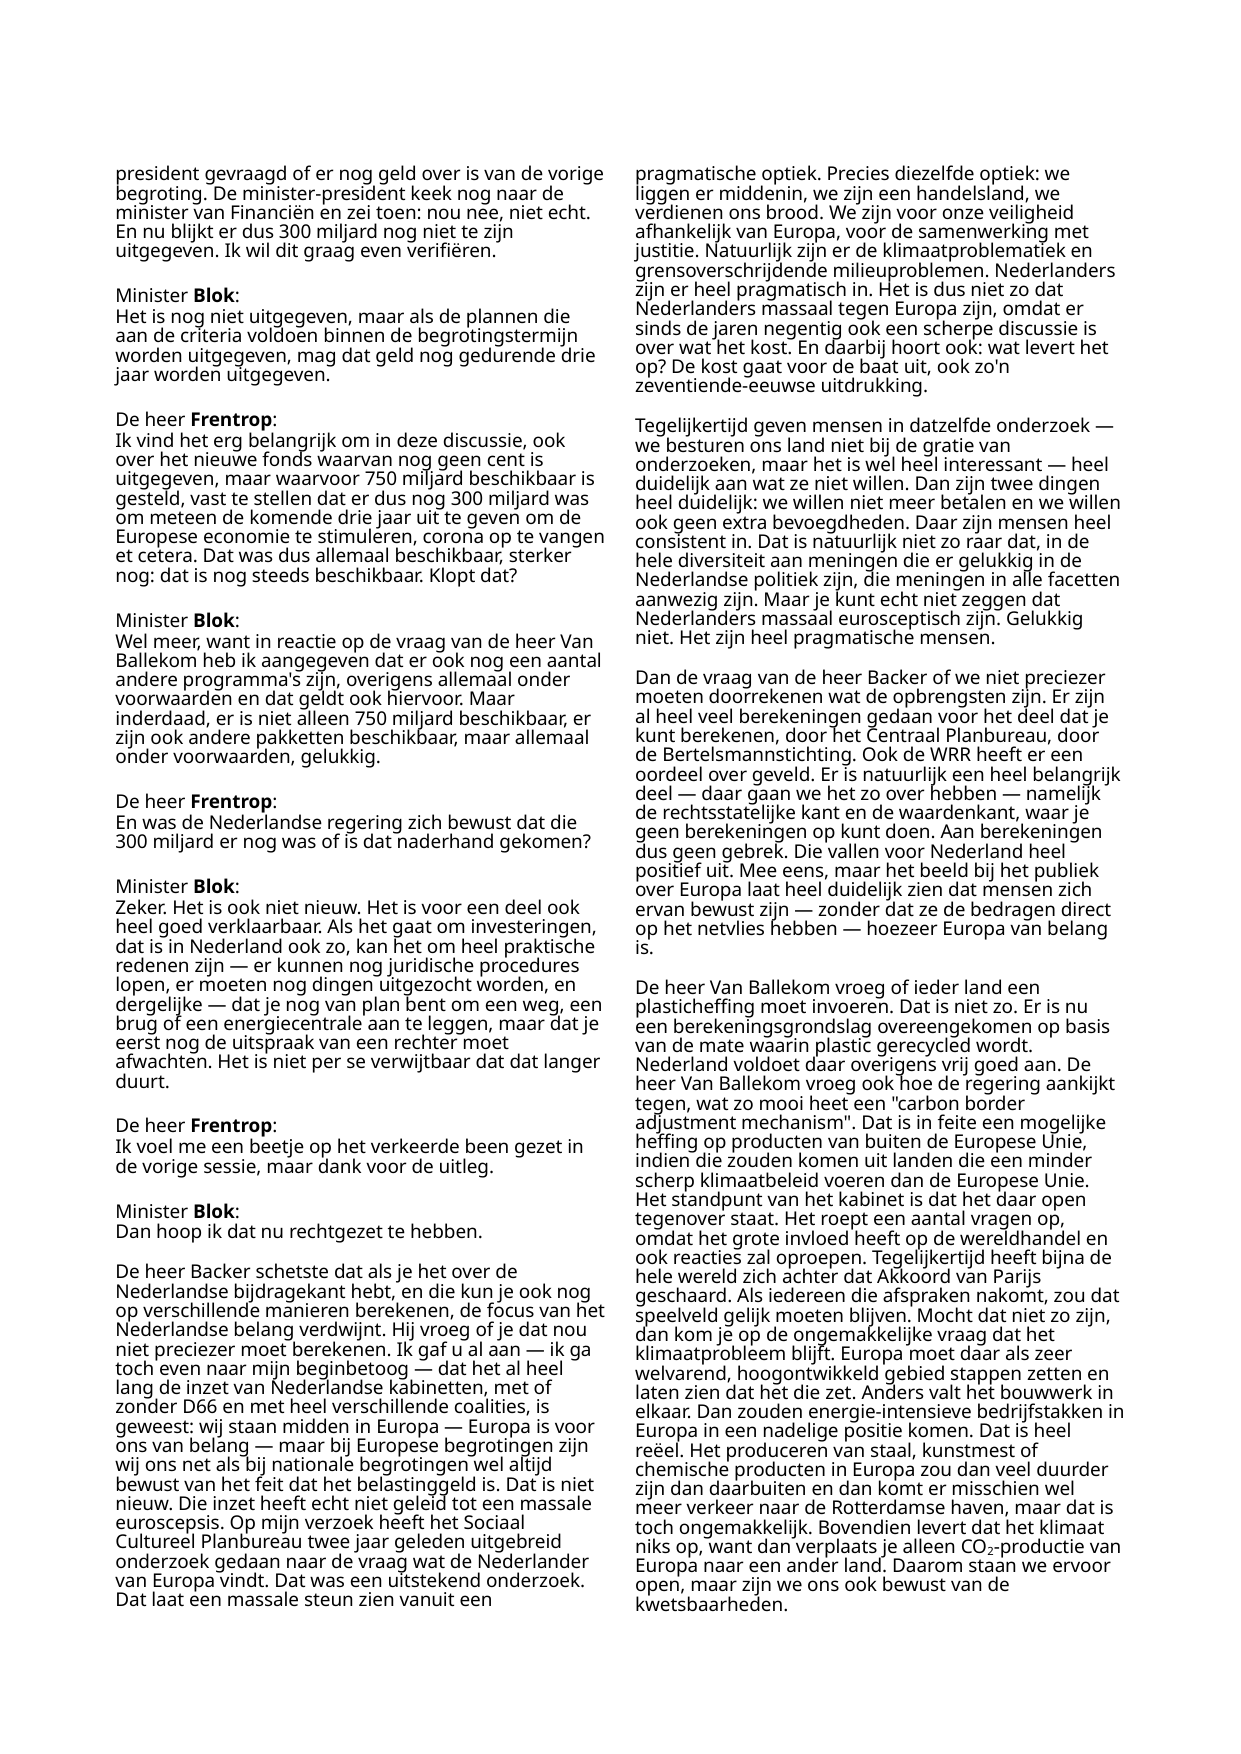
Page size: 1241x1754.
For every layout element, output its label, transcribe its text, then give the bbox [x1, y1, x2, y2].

text De heer Frentrop: [115, 1113, 605, 1138]
text Minister Blok: [115, 607, 605, 633]
text De heer Frentrop: [115, 406, 605, 432]
text De heer Backer schetste dat als je het over de Nederlandse bijdragekant hebt, en die kun je ook nog op verschillende manieren berekenen, de focus van het Nederlandse belang verdwijnt. Hij vroeg of je dat nou niet preciezer moet berekenen. Ik gaf u al aan — ik ga toch even naar mijn beginbetoog — dat het al heel lang de inzet van Nederlandse kabinetten, met of zonder D66 en met heel verschillende coalities, is geweest: wij staan midden in Europa — Europa is voor ons van belang — maar bij Europese begrotingen zijn wij ons net als bij nationale begrotingen wel altijd bewust van het feit dat het belastinggeld is. Dat is niet nieuw. Die inzet heeft echt niet geleid tot een massale euroscepsis. Op mijn verzoek heeft het Sociaal Cultureel Planbureau twee jaar geleden uitgebreid onderzoek gedaan naar de vraag wat de Nederlander van Europa vindt. Dat was een uitstekend onderzoek. Dat laat een massale steun zien vanuit een [115, 1263, 605, 1610]
text Minister Blok: [115, 873, 605, 899]
text De heer Van Ballekom vroeg of ieder land een plasticheffing moet invoeren. Dat is niet zo. Er is nu een berekeningsgrondslag overeengekomen op basis van de mate waarin plastic gerecycled wordt. Nederland voldoet daar overigens vrij goed aan. De heer Van Ballekom vroeg ook hoe de regering aankijkt tegen, wat zo mooi heet een "carbon border adjustment mechanism". Dat is in feite een mogelijke heffing op producten van buiten de Europese Unie, indien die zouden komen uit landen die een minder scherp klimaatbeleid voeren dan de Europese Unie. Het standpunt van het kabinet is dat het daar open tegenover staat. Het roept een aantal vragen op, omdat het grote invloed heeft op de wereldhandel en ook reacties zal oproepen. Tegelijkertijd heeft bijna de hele wereld zich achter dat Akkoord van Parijs geschaard. Als iedereen die afspraken nakomt, zou dat speelveld gelijk moeten blijven. Mocht dat niet zo zijn, dan kom je op de ongemakkelijke vraag dat het klimaatprobleem blijft. Europa moet daar als zeer welvarend, hoogontwikkeld gebied stappen zetten en laten zien dat het die zet. Anders valt het bouwwerk in elkaar. Dan zouden energie-intensieve bedrijfstakken in Europa in een nadelige positie komen. Dat is heel reëel. Het produceren van staal, kunstmest of chemische producten in Europa zou dan veel duurder zijn dan daarbuiten en dan komt er misschien wel meer verkeer naar de Rotterdamse haven, maar dat is toch ongemakkelijk. Bovendien levert dat het klimaat niks op, want dan verplaats je alleen CO2-productie van Europa naar een ander land. Daarom staan we ervoor open, maar zijn we ons ook bewust van de kwetsbaarheden. [635, 979, 1125, 1615]
text Zeker. Het is ook niet nieuw. Het is voor een deel ook heel goed verklaarbaar. Als het gaat om investeringen, dat is in Nederland ook zo, kan het om heel praktische redenen zijn — er kunnen nog juridische procedures lopen, er moeten nog dingen uitgezocht worden, en dergelijke — dat je nog van plan bent om een weg, een brug of een energiecentrale aan te leggen, maar dat je eerst nog de uitspraak van een rechter moet afwachten. Het is niet per se verwijtbaar dat dat langer duurt. [115, 899, 605, 1092]
text Minister Blok: [115, 1198, 605, 1223]
text Dan hoop ik dat nu rechtgezet te hebben. [115, 1223, 605, 1243]
text Ik vind het erg belangrijk om in deze discussie, ook over het nieuwe fonds waarvan nog geen cent is uitgegeven, maar waarvoor 750 miljard beschikbaar is gesteld, vast te stellen dat er dus nog 300 miljard was om meteen de komende drie jaar uit te geven om de Europese economie te stimuleren, corona op te vangen et cetera. Dat was dus allemaal beschikbaar, sterker nog: dat is nog steeds beschikbaar. Klopt dat? [115, 432, 605, 586]
text Ik voel me een beetje op het verkeerde been gezet in de vorige sessie, maar dank voor de uitleg. [115, 1138, 605, 1177]
text De heer Frentrop: [115, 788, 605, 814]
text Het is nog niet uitgegeven, maar als de plannen die aan de criteria voldoen binnen de begrotingstermijn worden uitgegeven, mag dat geld nog gedurende drie jaar worden uitgegeven. [115, 308, 605, 385]
text Wel meer, want in reactie op de vraag van de heer Van Ballekom heb ik aangegeven dat er ook nog een aantal andere programma's zijn, overigens allemaal onder voorwaarden en dat geldt ook hiervoor. Maar inderdaad, er is niet alleen 750 miljard beschikbaar, er zijn ook andere pakketten beschikbaar, maar allemaal onder voorwaarden, gelukkig. [115, 633, 605, 767]
text president gevraagd of er nog geld over is van de vorige begroting. De minister-president keek nog naar de minister van Financiën en zei toen: nou nee, niet echt. En nu blijkt er dus 300 miljard nog niet te zijn uitgegeven. Ik wil dit graag even verifiëren. [115, 165, 605, 262]
text Minister Blok: [115, 282, 605, 308]
text pragmatische optiek. Precies diezelfde optiek: we liggen er middenin, we zijn een handelsland, we verdienen ons brood. We zijn voor onze veiligheid afhankelijk van Europa, voor de samenwerking met justitie. Natuurlijk zijn er de klimaatproblematiek en grensoverschrijdende milieuproblemen. Nederlanders zijn er heel pragmatisch in. Het is dus niet zo dat Nederlanders massaal tegen Europa zijn, omdat er sinds de jaren negentig ook een scherpe discussie is over wat het kost. En daarbij hoort ook: wat levert het op? De kost gaat voor de baat uit, ook zo'n zeventiende-eeuwse uitdrukking. [635, 165, 1125, 397]
text Tegelijkertijd geven mensen in datzelfde onderzoek — we besturen ons land niet bij de gratie van onderzoeken, maar het is wel heel interessant — heel duidelijk aan wat ze niet willen. Dan zijn twee dingen heel duidelijk: we willen niet meer betalen en we willen ook geen extra bevoegdheden. Daar zijn mensen heel consistent in. Dat is natuurlijk niet zo raar dat, in de hele diversiteit aan meningen die er gelukkig in de Nederlandse politiek zijn, die meningen in alle facetten aanwezig zijn. Maar je kunt echt niet zeggen dat Nederlanders massaal eurosceptisch zijn. Gelukkig niet. Het zijn heel pragmatische mensen. [635, 417, 1125, 648]
text En was de Nederlandse regering zich bewust dat die 300 miljard er nog was of is dat naderhand gekomen? [115, 814, 605, 853]
text Dan de vraag van de heer Backer of we niet preciezer moeten doorrekenen wat de opbrengsten zijn. Er zijn al heel veel berekeningen gedaan voor het deel dat je kunt berekenen, door het Centraal Planbureau, door de Bertelsmannstichting. Ook de WRR heeft er een oordeel over geveld. Er is natuurlijk een heel belangrijk deel — daar gaan we het zo over hebben — namelijk de rechtsstatelijke kant en de waardenkant, waar je geen berekeningen op kunt doen. Aan berekeningen dus geen gebrek. Die vallen voor Nederland heel positief uit. Mee eens, maar het beeld bij het publiek over Europa laat heel duidelijk zien dat mensen zich ervan bewust zijn — zonder dat ze de bedragen direct op het netvlies hebben — hoezeer Europa van belang is. [635, 669, 1125, 958]
